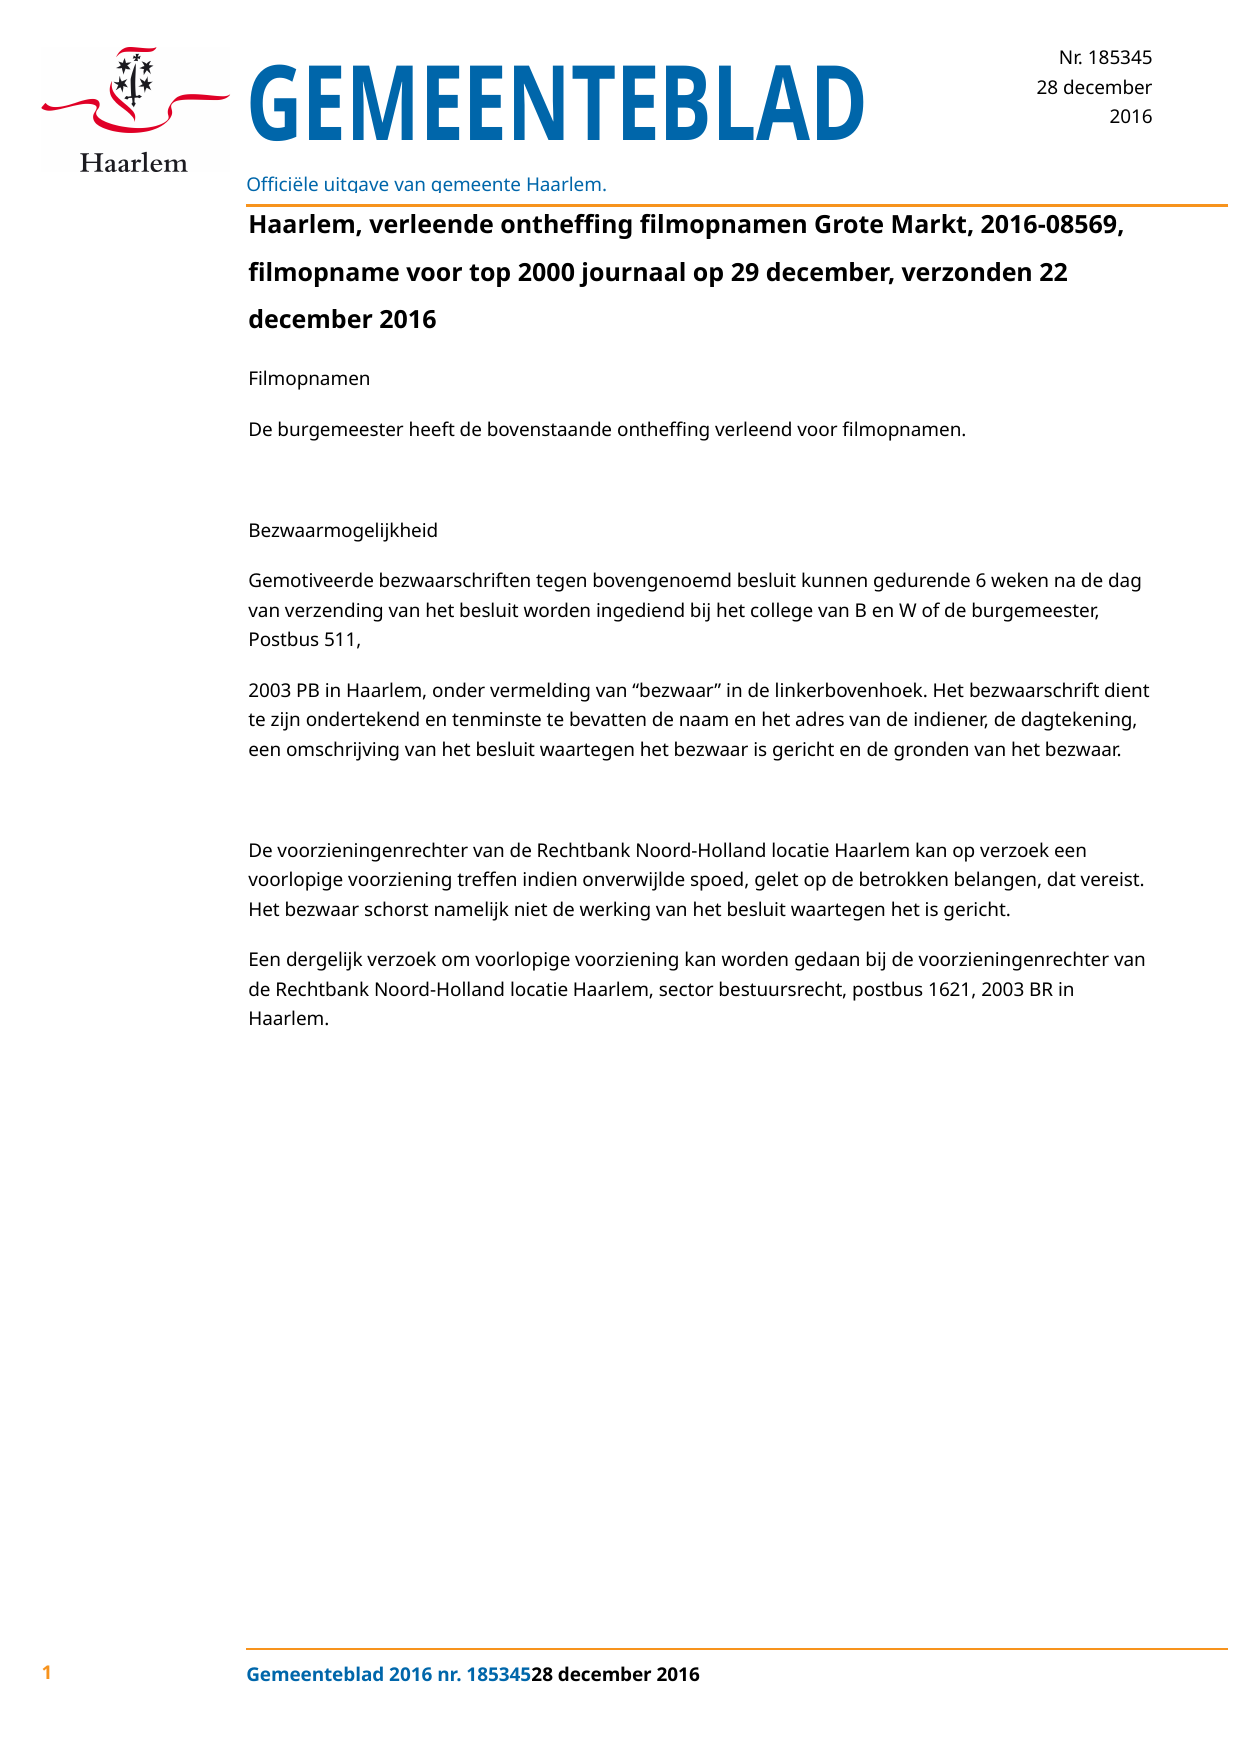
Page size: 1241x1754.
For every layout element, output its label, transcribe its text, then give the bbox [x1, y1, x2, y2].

text Haarlem, verleende ontheffing filmopnamen Grote Markt, 2016-08569, filmopname voor top 2000 journaal op 29 december, verzonden 22 december 2016 [248, 207, 1152, 336]
picture [41, 47, 231, 172]
text Een dergelijk verzoek om voorlopige voorziening kan worden gedaan bij de voorzieningenrechter van de Rechtbank Noord-Holland locatie Haarlem, sector bestuursrecht, postbus 1621, 2003 BR in Haarlem. [248, 946, 1152, 1031]
text De burgemeester heeft de bovenstaande ontheffing verleend voor filmopnamen. [248, 416, 1152, 442]
text 2003 PB in Haarlem, onder vermelding van “bezwaar” in de linkerbovenhoek. Het bezwaarschrift dient te zijn ondertekend en tenminste te bevatten de naam en het adres van de indiener, de dagtekening, een omschrijving van het besluit waartegen het bezwaar is gericht en de gronden van het bezwaar. [248, 677, 1152, 762]
text Gemotiveerde bezwaarschriften tegen bovengenoemd besluit kunnen gedurende 6 weken na de dag van verzending van het besluit worden ingediend bij het college van B en W of de burgemeester, Postbus 511, [248, 567, 1152, 652]
text Filmopnamen [248, 366, 1152, 391]
text De voorzieningenrechter van de Rechtbank Noord-Holland locatie Haarlem kan op verzoek een voorlopige voorziening treffen indien onverwijlde spoed, gelet op de betrokken belangen, dat vereist. Het bezwaar schorst namelijk niet de werking van het besluit waartegen het is gericht. [248, 837, 1152, 922]
text Bezwaarmogelijkheid [248, 517, 1152, 542]
